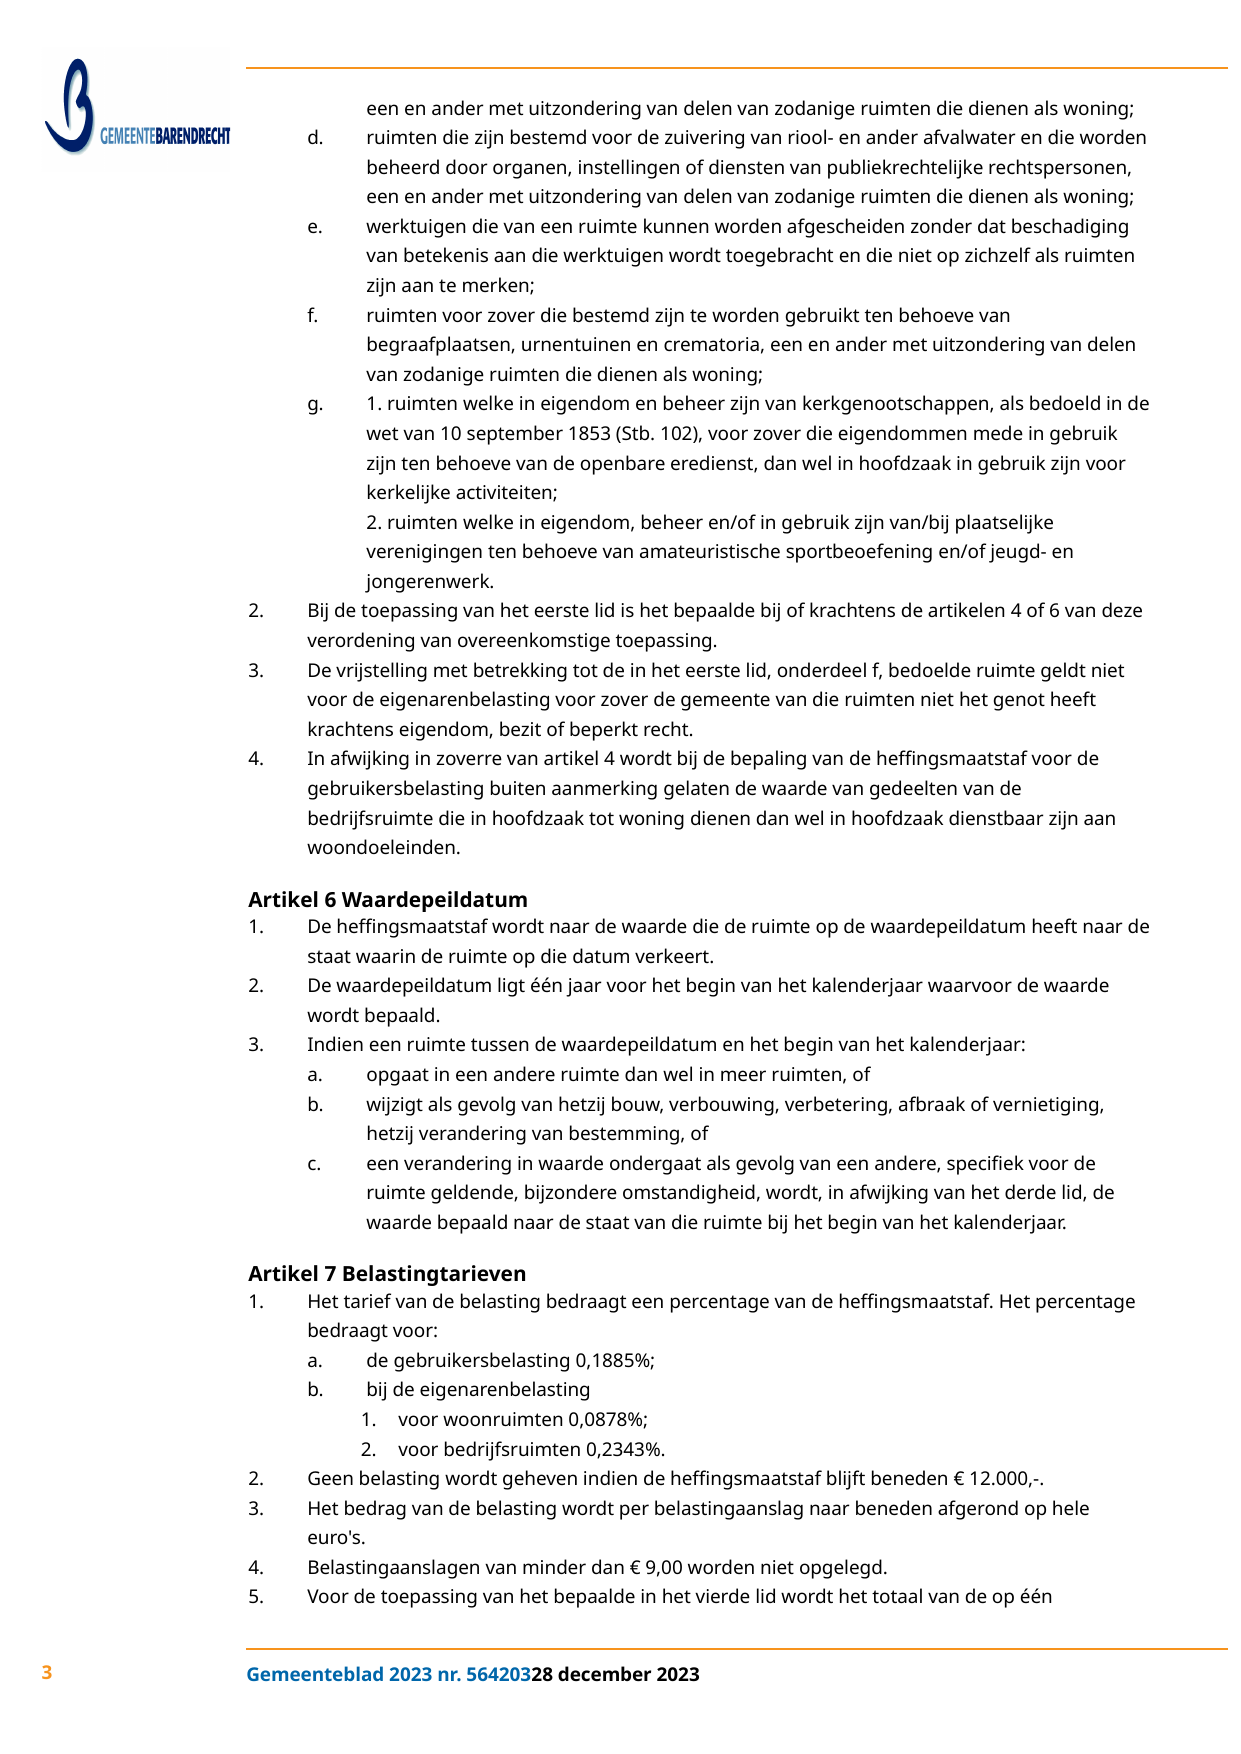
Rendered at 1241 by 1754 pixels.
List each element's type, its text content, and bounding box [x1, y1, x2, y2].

list Geen belasting wordt geheven indien de heffingsmaatstaf blijft beneden € 12.000,-. [248, 1465, 1152, 1491]
list De waardepeildatum ligt één jaar voor het begin van het kalenderjaar waarvoor de waarde wordt bepaald. [248, 972, 1152, 1028]
list voor woonruimten 0,0878%; [361, 1406, 1152, 1432]
list ruimten voor zover die bestemd zijn te worden gebruikt ten behoeve van begraafplaatsen, urnentuinen en crematoria, een en ander met uitzondering van delen van zodanige ruimten die dienen als woning; [307, 302, 1152, 387]
list de gebruikersbelasting 0,1885%; [307, 1347, 1152, 1373]
list Bij de toepassing van het eerste lid is het bepaalde bij of krachtens de artikelen 4 of 6 van deze verordening van overeenkomstige toepassing. [248, 598, 1152, 653]
list 1. ruimten welke in eigendom en beheer zijn van kerkgenootschappen, als bedoeld in de wet van 10 september 1853 (Stb. 102), voor zover die eigendommen mede in gebruik zijn ten behoeve van de openbare eredienst, dan wel in hoofdzaak in gebruik zijn voor kerkelijke activiteiten; [307, 391, 1152, 505]
list een en ander met uitzondering van delen van zodanige ruimten die dienen als woning; [307, 95, 1152, 121]
list 2. ruimten welke in eigendom, beheer en/of in gebruik zijn van/bij plaatselijke verenigingen ten behoeve van amateuristische sportbeoefening en/of jeugd- en jongerenwerk. [307, 509, 1152, 594]
text Artikel 7 Belastingtarieven [248, 1259, 1152, 1288]
list wijzigt als gevolg van hetzij bouw, verbouwing, verbetering, afbraak of vernietiging, hetzij verandering van bestemming, of [307, 1091, 1152, 1146]
list Voor de toepassing van het bepaalde in het vierde lid wordt het totaal van de op één [248, 1584, 1152, 1609]
text Artikel 6 Waardepeildatum [248, 885, 1152, 913]
list De vrijstelling met betrekking tot de in het eerste lid, onderdeel f, bedoelde ruimte geldt niet voor de eigenarenbelasting voor zover de gemeente van die ruimten niet het genot heeft krachtens eigendom, bezit of beperkt recht. [248, 657, 1152, 742]
picture [41, 47, 231, 172]
list voor bedrijfsruimten 0,2343%. [361, 1436, 1152, 1462]
list Indien een ruimte tussen de waardepeildatum en het begin van het kalenderjaar: [248, 1032, 1152, 1057]
list werktuigen die van een ruimte kunnen worden afgescheiden zonder dat beschadiging van betekenis aan die werktuigen wordt toegebracht en die niet op zichzelf als ruimten zijn aan te merken; [307, 213, 1152, 298]
list een verandering in waarde ondergaat als gevolg van een andere, specifiek voor de ruimte geldende, bijzondere omstandigheid, wordt, in afwijking van het derde lid, de waarde bepaald naar de staat van die ruimte bij het begin van het kalenderjaar. [307, 1150, 1152, 1235]
list In afwijking in zoverre van artikel 4 wordt bij de bepaling van de heffingsmaatstaf voor de gebruikersbelasting buiten aanmerking gelaten de waarde van gedeelten van de bedrijfsruimte die in hoofdzaak tot woning dienen dan wel in hoofdzaak dienstbaar zijn aan woondoeleinden. [248, 746, 1152, 860]
list ruimten die zijn bestemd voor de zuivering van riool- en ander afvalwater en die worden beheerd door organen, instellingen of diensten van publiekrechtelijke rechtspersonen, een en ander met uitzondering van delen van zodanige ruimten die dienen als woning; [307, 124, 1152, 209]
list Het tarief van de belasting bedraagt een percentage van de heffingsmaatstaf. Het percentage bedraagt voor: [248, 1288, 1152, 1343]
list opgaat in een andere ruimte dan wel in meer ruimten, of [307, 1061, 1152, 1087]
list De heffingsmaatstaf wordt naar de waarde die de ruimte op de waardepeildatum heeft naar de staat waarin de ruimte op die datum verkeert. [248, 913, 1152, 968]
list Het bedrag van de belasting wordt per belastingaanslag naar beneden afgerond op hele euro's. [248, 1495, 1152, 1550]
list Belastingaanslagen van minder dan € 9,00 worden niet opgelegd. [248, 1554, 1152, 1580]
list bij de eigenarenbelasting [307, 1377, 1152, 1402]
